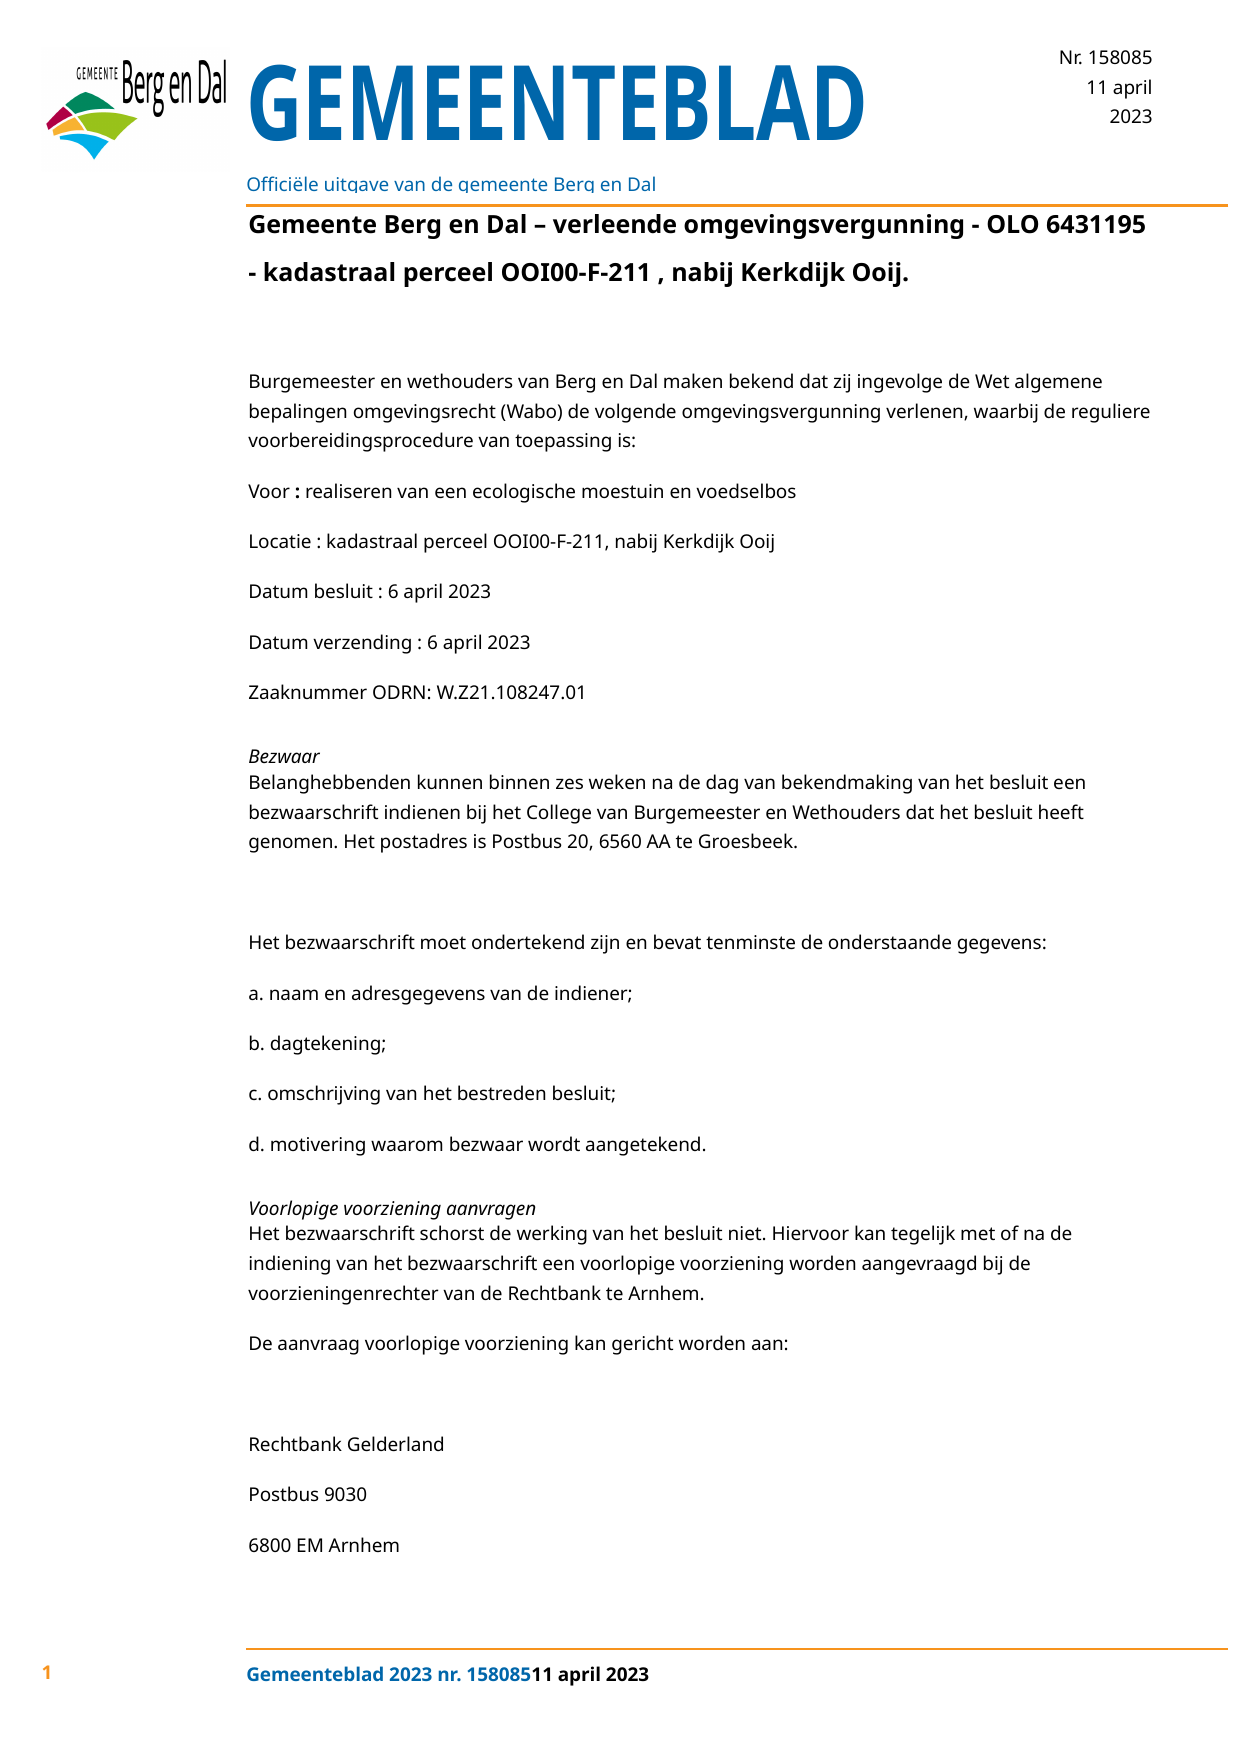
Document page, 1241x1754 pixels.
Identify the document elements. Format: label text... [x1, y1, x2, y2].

text Gemeente Berg en Dal – verleende omgevingsvergunning - OLO 6431195 - kadastraal perceel OOI00-F-211 , nabij Kerkdijk Ooij. [248, 207, 1152, 288]
text Rechtbank Gelderland [248, 1431, 1152, 1457]
text Bezwaar [248, 743, 1152, 769]
text Datum besluit : 6 april 2023 [248, 579, 1152, 604]
text Datum verzending : 6 april 2023 [248, 629, 1152, 655]
text Voor : realiseren van een ecologische moestuin en voedselbos [248, 478, 1152, 504]
text Zaaknummer ODRN: W.Z21.108247.01 [248, 679, 1152, 705]
text 6800 EM Arnhem [248, 1532, 1152, 1558]
text Het bezwaarschrift moet ondertekend zijn en bevat tenminste de onderstaande gegevens: [248, 929, 1152, 955]
text Het bezwaarschrift schorst de werking van het besluit niet. Hiervoor kan tegelijk met of na de indiening van het bezwaarschrift een voorlopige voorziening worden aangevraagd bij de voorzieningenrechter van de Rechtbank te Arnhem. [248, 1221, 1152, 1306]
text Voorlopige voorziening aanvragen [248, 1195, 1152, 1221]
text Burgemeester en wethouders van Berg en Dal maken bekend dat zij ingevolge de Wet algemene bepalingen omgevingsrecht (Wabo) de volgende omgevingsvergunning verlenen, waarbij de reguliere voorbereidingsprocedure van toepassing is: [248, 368, 1152, 453]
text d. motivering waarom bezwaar wordt aangetekend. [248, 1131, 1152, 1157]
text c. omschrijving van het bestreden besluit; [248, 1081, 1152, 1106]
text Belanghebbenden kunnen binnen zes weken na de dag van bekendmaking van het besluit een bezwaarschrift indienen bij het College van Burgemeester en Wethouders dat het besluit heeft genomen. Het postadres is Postbus 20, 6560 AA te Groesbeek. [248, 769, 1152, 854]
text a. naam en adresgegevens van de indiener; [248, 980, 1152, 1005]
picture [41, 47, 231, 172]
text b. dagtekening; [248, 1030, 1152, 1056]
text Postbus 9030 [248, 1481, 1152, 1507]
text Locatie : kadastraal perceel OOI00-F-211, nabij Kerkdijk Ooij [248, 528, 1152, 554]
text De aanvraag voorlopige voorziening kan gericht worden aan: [248, 1330, 1152, 1356]
